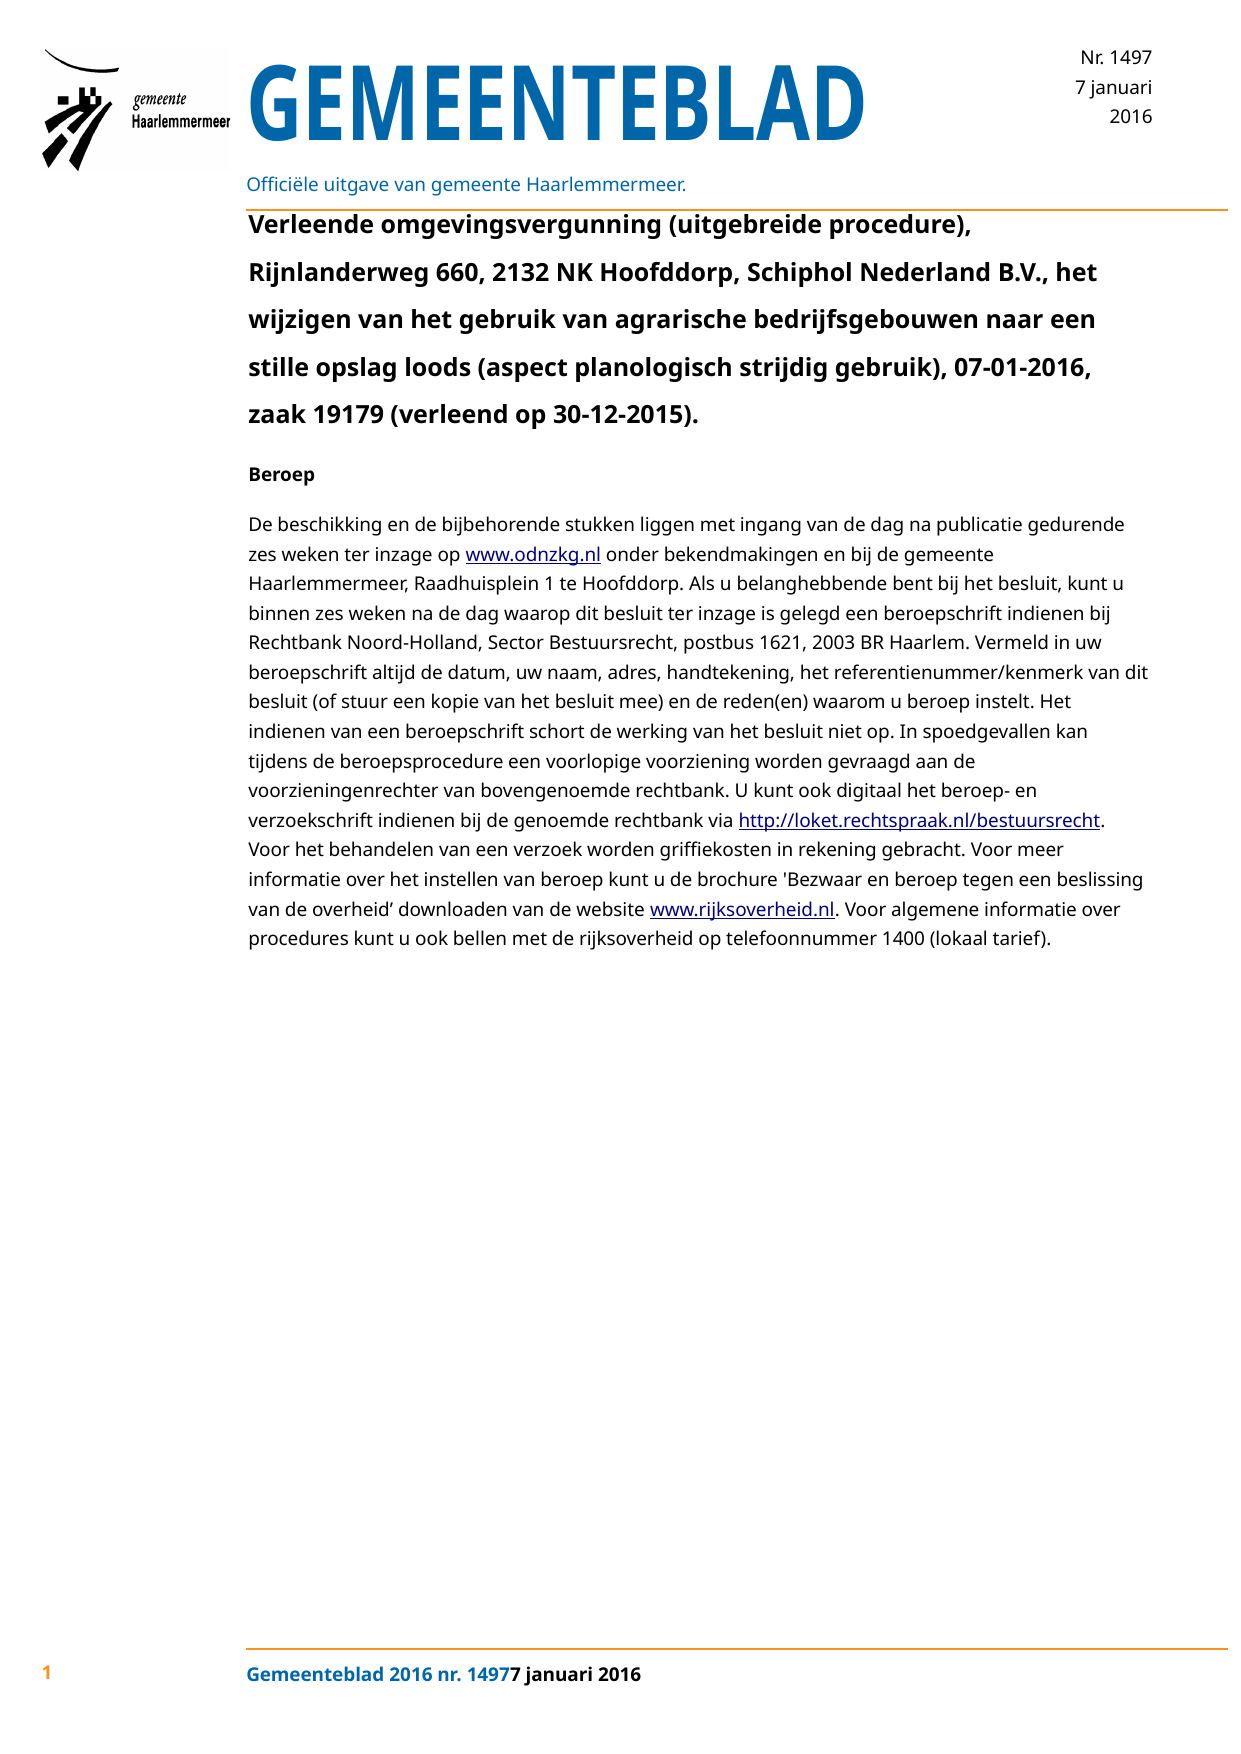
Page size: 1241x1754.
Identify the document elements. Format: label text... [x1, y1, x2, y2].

picture [41, 47, 231, 172]
text Beroep [248, 461, 1152, 486]
text De beschikking en de bijbehorende stukken liggen met ingang van de dag na publicatie gedurende zes weken ter inzage op www.odnzkg.nl onder bekendmakingen en bij de gemeente Haarlemmermeer, Raadhuisplein 1 te Hoofddorp. Als u belanghebbende bent bij het besluit, kunt u binnen zes weken na de dag waarop dit besluit ter inzage is gelegd een beroepschrift indienen bij Rechtbank Noord-Holland, Sector Bestuursrecht, postbus 1621, 2003 BR Haarlem. Vermeld in uw beroepschrift altijd de datum, uw naam, adres, handtekening, het referentienummer/kenmerk van dit besluit (of stuur een kopie van het besluit mee) en de reden(en) waarom u beroep instelt. Het indienen van een beroepschrift schort de werking van het besluit niet op. In spoedgevallen kan tijdens de beroepsprocedure een voorlopige voorziening worden gevraagd aan de voorzieningenrechter van bovengenoemde rechtbank. U kunt ook digitaal het beroep- en verzoekschrift indienen bij de genoemde rechtbank via http://loket.rechtspraak.nl/bestuursrecht. Voor het behandelen van een verzoek worden griffiekosten in rekening gebracht. Voor meer informatie over het instellen van beroep kunt u de brochure 'Bezwaar en beroep tegen een beslissing van de overheid’ downloaden van de website www.rijksoverheid.nl. Voor algemene informatie over procedures kunt u ook bellen met de rijksoverheid op telefoonnummer 1400 (lokaal tarief). [248, 511, 1152, 951]
text Verleende omgevingsvergunning (uitgebreide procedure), Rijnlanderweg 660, 2132 NK Hoofddorp, Schiphol Nederland B.V., het wijzigen van het gebruik van agrarische bedrijfsgebouwen naar een stille opslag loods (aspect planologisch strijdig gebruik), 07-01-2016, zaak 19179 (verleend op 30-12-2015). [248, 211, 1152, 431]
